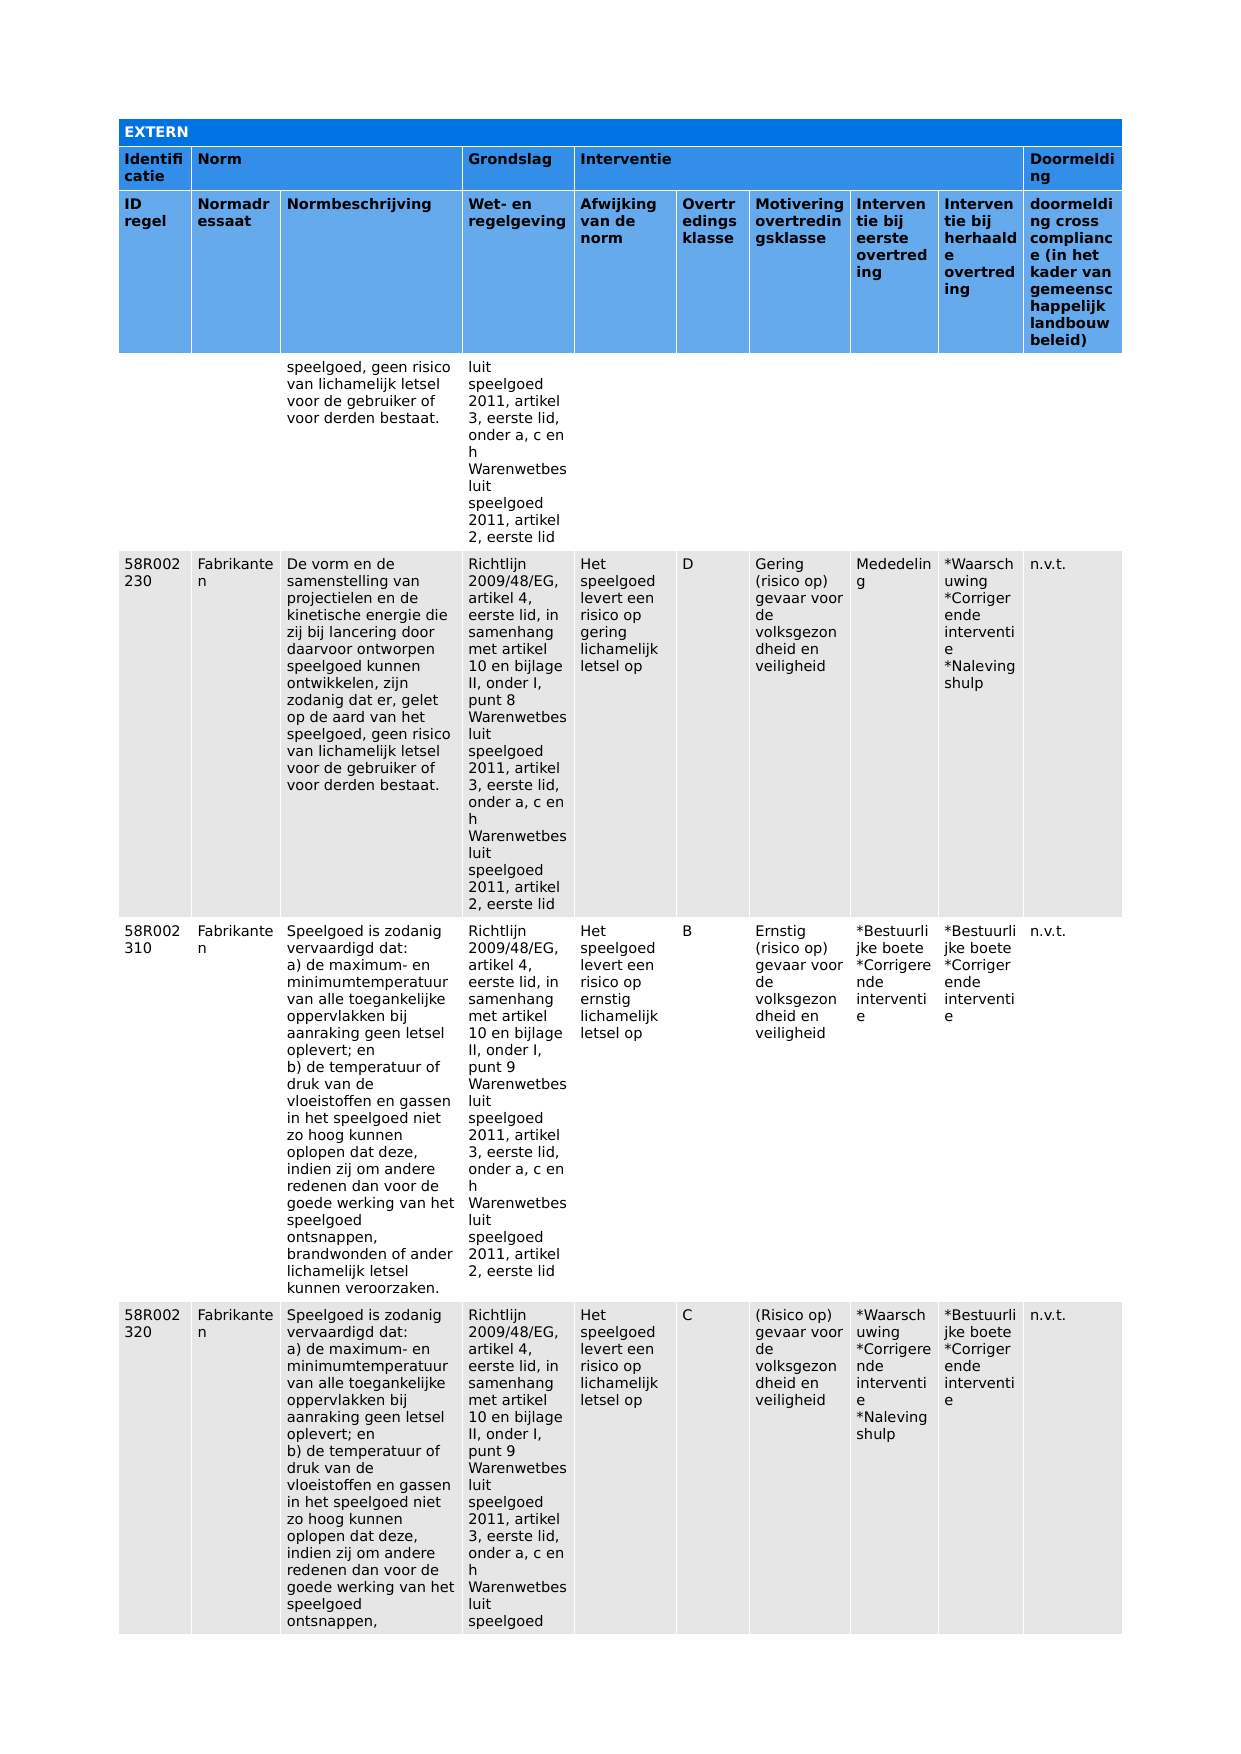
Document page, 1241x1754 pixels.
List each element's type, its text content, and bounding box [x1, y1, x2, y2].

table_cell Interventie bij eerste overtreding [851, 191, 938, 353]
table_cell [939, 354, 1023, 550]
table_cell 58R002320 [119, 1302, 191, 1634]
table_cell Mededeling [851, 551, 938, 917]
table_cell Interventie [575, 147, 1023, 190]
table_cell Fabrikanten [192, 1302, 280, 1634]
table_cell Grondslag [463, 147, 574, 190]
table_cell Normadressaat [192, 191, 280, 353]
table_cell Fabrikanten [192, 918, 280, 1301]
table_cell Normbeschrijving [281, 191, 462, 353]
table_cell n.v.t. [1024, 551, 1122, 917]
table_cell doormelding cross compliance (in het kader van gemeenschappelijk landbouwbeleid) [1024, 191, 1122, 353]
table_cell *Waarschuwing *Corrigerende interventie *Nalevingshulp [939, 551, 1023, 917]
table_cell [851, 354, 938, 550]
table_cell [192, 354, 280, 550]
table_cell ID regel [119, 191, 191, 353]
table_cell [119, 354, 191, 550]
table_cell 58R002230 [119, 551, 191, 917]
table_cell Overtredingsklasse [677, 191, 749, 353]
table_cell Het speelgoed levert een risico op ernstig lichamelijk letsel op [575, 918, 676, 1301]
table_cell Richtlijn 2009/48/EG, artikel 4, eerste lid, in samenhang met artikel 10 en bijlage II, onder I, punt 9 Warenwetbesluit speelgoed 2011, artikel 3, eerste lid, onder a, c en h Warenwetbesluit speelgoed [463, 1302, 574, 1634]
table_cell 58R002310 [119, 918, 191, 1301]
table_cell D [677, 551, 749, 917]
table_cell Norm [192, 147, 462, 190]
table_cell Het speelgoed levert een risico op gering lichamelijk letsel op [575, 551, 676, 917]
table_cell Motivering overtredingsklasse [750, 191, 850, 353]
table_cell luit speelgoed 2011, artikel 3, eerste lid, onder a, c en h Warenwetbesluit speelgoed 2011, artikel 2, eerste lid [463, 354, 574, 550]
table_cell Fabrikanten [192, 551, 280, 917]
table_cell Afwijking van de norm [575, 191, 676, 353]
table_cell [1024, 354, 1122, 550]
table_cell *Waarschuwing *Corrigerende interventie *Nalevingshulp [851, 1302, 938, 1634]
table_cell [575, 354, 676, 550]
table_cell Interventie bij herhaalde overtreding [939, 191, 1023, 353]
table_cell *Bestuurlijke boete *Corrigerende interventie [851, 918, 938, 1301]
table_cell (Risico op) gevaar voor de volksgezondheid en veiligheid [750, 1302, 850, 1634]
table_cell *Bestuurlijke boete *Corrigerende interventie [939, 1302, 1023, 1634]
table_cell B [677, 918, 749, 1301]
table_header EXTERN [119, 119, 1122, 146]
table_cell C [677, 1302, 749, 1634]
table_cell Ernstig (risico op) gevaar voor de volksgezondheid en veiligheid [750, 918, 850, 1301]
table_cell Gering (risico op) gevaar voor de volksgezondheid en veiligheid [750, 551, 850, 917]
table_cell [750, 354, 850, 550]
table_cell Wet- en regelgeving [463, 191, 574, 353]
table_cell Speelgoed is zodanig vervaardigd dat: a) de maximum- en minimumtemperatuur van alle toegankelijke oppervlakken bij aanraking geen letsel oplevert; en b) de temperatuur of druk van de vloeistoffen en gassen in het speelgoed niet zo hoog kunnen oplopen dat deze, indien zij om andere redenen dan voor de goede werking van het speelgoed ontsnappen, [281, 1302, 462, 1634]
table_cell Speelgoed is zodanig vervaardigd dat: a) de maximum- en minimumtemperatuur van alle toegankelijke oppervlakken bij aanraking geen letsel oplevert; en b) de temperatuur of druk van de vloeistoffen en gassen in het speelgoed niet zo hoog kunnen oplopen dat deze, indien zij om andere redenen dan voor de goede werking van het speelgoed ontsnappen, brandwonden of ander lichamelijk letsel kunnen veroorzaken. [281, 918, 462, 1301]
table_cell De vorm en de samenstelling van projectielen en de kinetische energie die zij bij lancering door daarvoor ontworpen speelgoed kunnen ontwikkelen, zijn zodanig dat er, gelet op de aard van het speelgoed, geen risico van lichamelijk letsel voor de gebruiker of voor derden bestaat. [281, 551, 462, 917]
table_cell Identificatie [119, 147, 191, 190]
table_cell Doormelding [1024, 147, 1122, 190]
table_cell [677, 354, 749, 550]
table_cell speelgoed, geen risico van lichamelijk letsel voor de gebruiker of voor derden bestaat. [281, 354, 462, 550]
table_cell Het speelgoed levert een risico op lichamelijk letsel op [575, 1302, 676, 1634]
table_cell Richtlijn 2009/48/EG, artikel 4, eerste lid, in samenhang met artikel 10 en bijlage II, onder I, punt 9 Warenwetbesluit speelgoed 2011, artikel 3, eerste lid, onder a, c en h Warenwetbesluit speelgoed 2011, artikel 2, eerste lid [463, 918, 574, 1301]
table_cell *Bestuurlijke boete *Corrigerende interventie [939, 918, 1023, 1301]
table_cell n.v.t. [1024, 918, 1122, 1301]
table_cell Richtlijn 2009/48/EG, artikel 4, eerste lid, in samenhang met artikel 10 en bijlage II, onder I, punt 8 Warenwetbesluit speelgoed 2011, artikel 3, eerste lid, onder a, c en h Warenwetbesluit speelgoed 2011, artikel 2, eerste lid [463, 551, 574, 917]
table_cell n.v.t. [1024, 1302, 1122, 1634]
